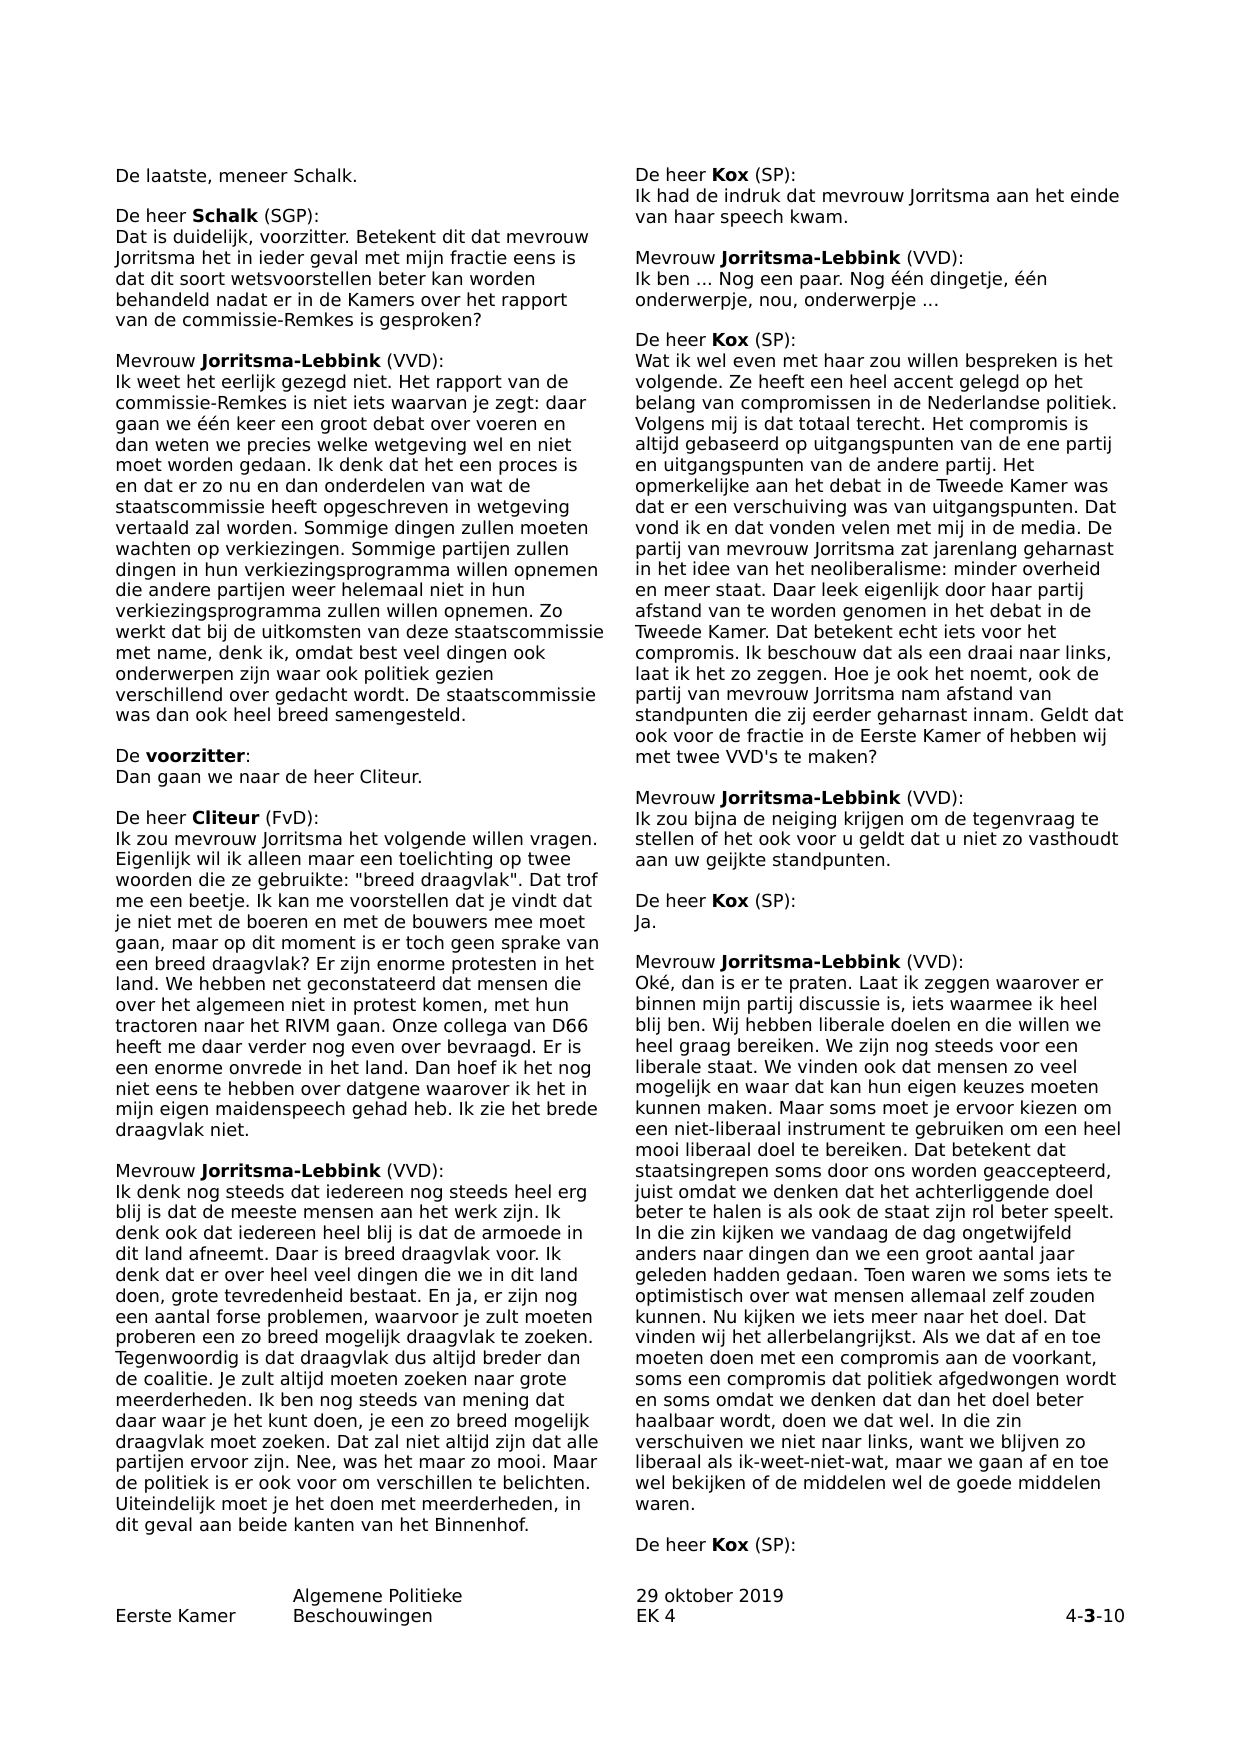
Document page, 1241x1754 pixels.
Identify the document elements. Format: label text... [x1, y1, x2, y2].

text Ik denk nog steeds dat iedereen nog steeds heel erg blij is dat de meeste mensen aan het werk zijn. Ik denk ook dat iedereen heel blij is dat de armoede in dit land afneemt. Daar is breed draagvlak voor. Ik denk dat er over heel veel dingen die we in dit land doen, grote tevredenheid bestaat. En ja, er zijn nog een aantal forse problemen, waarvoor je zult moeten proberen een zo breed mogelijk draagvlak te zoeken. Tegenwoordig is dat draagvlak dus altijd breder dan de coalitie. Je zult altijd moeten zoeken naar grote meerderheden. Ik ben nog steeds van mening dat daar waar je het kunt doen, je een zo breed mogelijk draagvlak moet zoeken. Dat zal niet altijd zijn dat alle partijen ervoor zijn. Nee, was het maar zo mooi. Maar de politiek is er ook voor om verschillen te belichten. Uiteindelijk moet je het doen met meerderheden, in dit geval aan beide kanten van het Binnenhof. [115, 1181, 605, 1536]
text De laatste, meneer Schalk. [115, 165, 605, 186]
text Ik had de indruk dat mevrouw Jorritsma aan het einde van haar speech kwam. [635, 186, 1125, 228]
text Dat is duidelijk, voorzitter. Betekent dit dat mevrouw Jorritsma het in ieder geval met mijn fractie eens is dat dit soort wetsvoorstellen beter kan worden behandeld nadat er in de Kamers over het rapport van de commissie-Remkes is gesproken? [115, 227, 605, 331]
text Wat ik wel even met haar zou willen bespreken is het volgende. Ze heeft een heel accent gelegd op het belang van compromissen in de Nederlandse politiek. Volgens mij is dat totaal terecht. Het compromis is altijd gebaseerd op uitgangspunten van de ene partij en uitgangspunten van de andere partij. Het opmerkelijke aan het debat in de Tweede Kamer was dat er een verschuiving was van uitgangspunten. Dat vond ik en dat vonden velen met mij in de media. De partij van mevrouw Jorritsma zat jarenlang geharnast in het idee van het neoliberalisme: minder overheid en meer staat. Daar leek eigenlijk door haar partij afstand van te worden genomen in het debat in de Tweede Kamer. Dat betekent echt iets voor het compromis. Ik beschouw dat als een draai naar links, laat ik het zo zeggen. Hoe je ook het noemt, ook de partij van mevrouw Jorritsma nam afstand van standpunten die zij eerder geharnast innam. Geldt dat ook voor de fractie in de Eerste Kamer of hebben wij met twee VVD's te maken? [635, 351, 1125, 767]
text Mevrouw Jorritsma-Lebbink (VVD): [115, 351, 605, 372]
text De heer Cliteur (FvD): [115, 807, 605, 828]
text Mevrouw Jorritsma-Lebbink (VVD): [635, 787, 1125, 808]
text Mevrouw Jorritsma-Lebbink (VVD): [635, 952, 1125, 973]
text Dan gaan we naar de heer Cliteur. [115, 767, 605, 787]
text De heer Kox (SP): [635, 165, 1125, 186]
text Ik ben ... Nog een paar. Nog één dingetje, één onderwerpje, nou, onderwerpje ... [635, 268, 1125, 310]
text Oké, dan is er te praten. Laat ik zeggen waarover er binnen mijn partij discussie is, iets waarmee ik heel blij ben. Wij hebben liberale doelen en die willen we heel graag bereiken. We zijn nog steeds voor een liberale staat. We vinden ook dat mensen zo veel mogelijk en waar dat kan hun eigen keuzes moeten kunnen maken. Maar soms moet je ervoor kiezen om een niet-liberaal instrument te gebruiken om een heel mooi liberaal doel te bereiken. Dat betekent dat staatsingrepen soms door ons worden geaccepteerd, juist omdat we denken dat het achterliggende doel beter te halen is als ook de staat zijn rol beter speelt. In die zin kijken we vandaag de dag ongetwijfeld anders naar dingen dan we een groot aantal jaar geleden hadden gedaan. Toen waren we soms iets te optimistisch over wat mensen allemaal zelf zouden kunnen. Nu kijken we iets meer naar het doel. Dat vinden wij het allerbelangrijkst. Als we dat af en toe moeten doen met een compromis aan de voorkant, soms een compromis dat politiek afgedwongen wordt en soms omdat we denken dat dan het doel beter haalbaar wordt, doen we dat wel. In die zin verschuiven we niet naar links, want we blijven zo liberaal als ik-weet-niet-wat, maar we gaan af en toe wel bekijken of de middelen wel de goede middelen waren. [635, 973, 1125, 1515]
text Mevrouw Jorritsma-Lebbink (VVD): [115, 1161, 605, 1181]
text Ja. [635, 911, 1125, 932]
text De heer Kox (SP): [635, 330, 1125, 351]
text De heer Kox (SP): [635, 1535, 1125, 1555]
text Ik weet het eerlijk gezegd niet. Het rapport van de commissie-Remkes is niet iets waarvan je zegt: daar gaan we één keer een groot debat over voeren en dan weten we precies welke wetgeving wel en niet moet worden gedaan. Ik denk dat het een proces is en dat er zo nu en dan onderdelen van wat de staatscommissie heeft opgeschreven in wetgeving vertaald zal worden. Sommige dingen zullen moeten wachten op verkiezingen. Sommige partijen zullen dingen in hun verkiezingsprogramma willen opnemen die andere partijen weer helemaal niet in hun verkiezingsprogramma zullen willen opnemen. Zo werkt dat bij de uitkomsten van deze staatscommissie met name, denk ik, omdat best veel dingen ook onderwerpen zijn waar ook politiek gezien verschillend over gedacht wordt. De staatscommissie was dan ook heel breed samengesteld. [115, 372, 605, 726]
text De heer Kox (SP): [635, 891, 1125, 911]
text De heer Schalk (SGP): [115, 206, 605, 227]
text Mevrouw Jorritsma-Lebbink (VVD): [635, 248, 1125, 268]
text Ik zou bijna de neiging krijgen om de tegenvraag te stellen of het ook voor u geldt dat u niet zo vasthoudt aan uw geijkte standpunten. [635, 808, 1125, 871]
text Ik zou mevrouw Jorritsma het volgende willen vragen. Eigenlijk wil ik alleen maar een toelichting op twee woorden die ze gebruikte: "breed draagvlak". Dat trof me een beetje. Ik kan me voorstellen dat je vindt dat je niet met de boeren en met de bouwers mee moet gaan, maar op dit moment is er toch geen sprake van een breed draagvlak? Er zijn enorme protesten in het land. We hebben net geconstateerd dat mensen die over het algemeen niet in protest komen, met hun tractoren naar het RIVM gaan. Onze collega van D66 heeft me daar verder nog even over bevraagd. Er is een enorme onvrede in het land. Dan hoef ik het nog niet eens te hebben over datgene waarover ik het in mijn eigen maidenspeech gehad heb. Ik zie het brede draagvlak niet. [115, 828, 605, 1141]
text De voorzitter: [115, 746, 605, 767]
